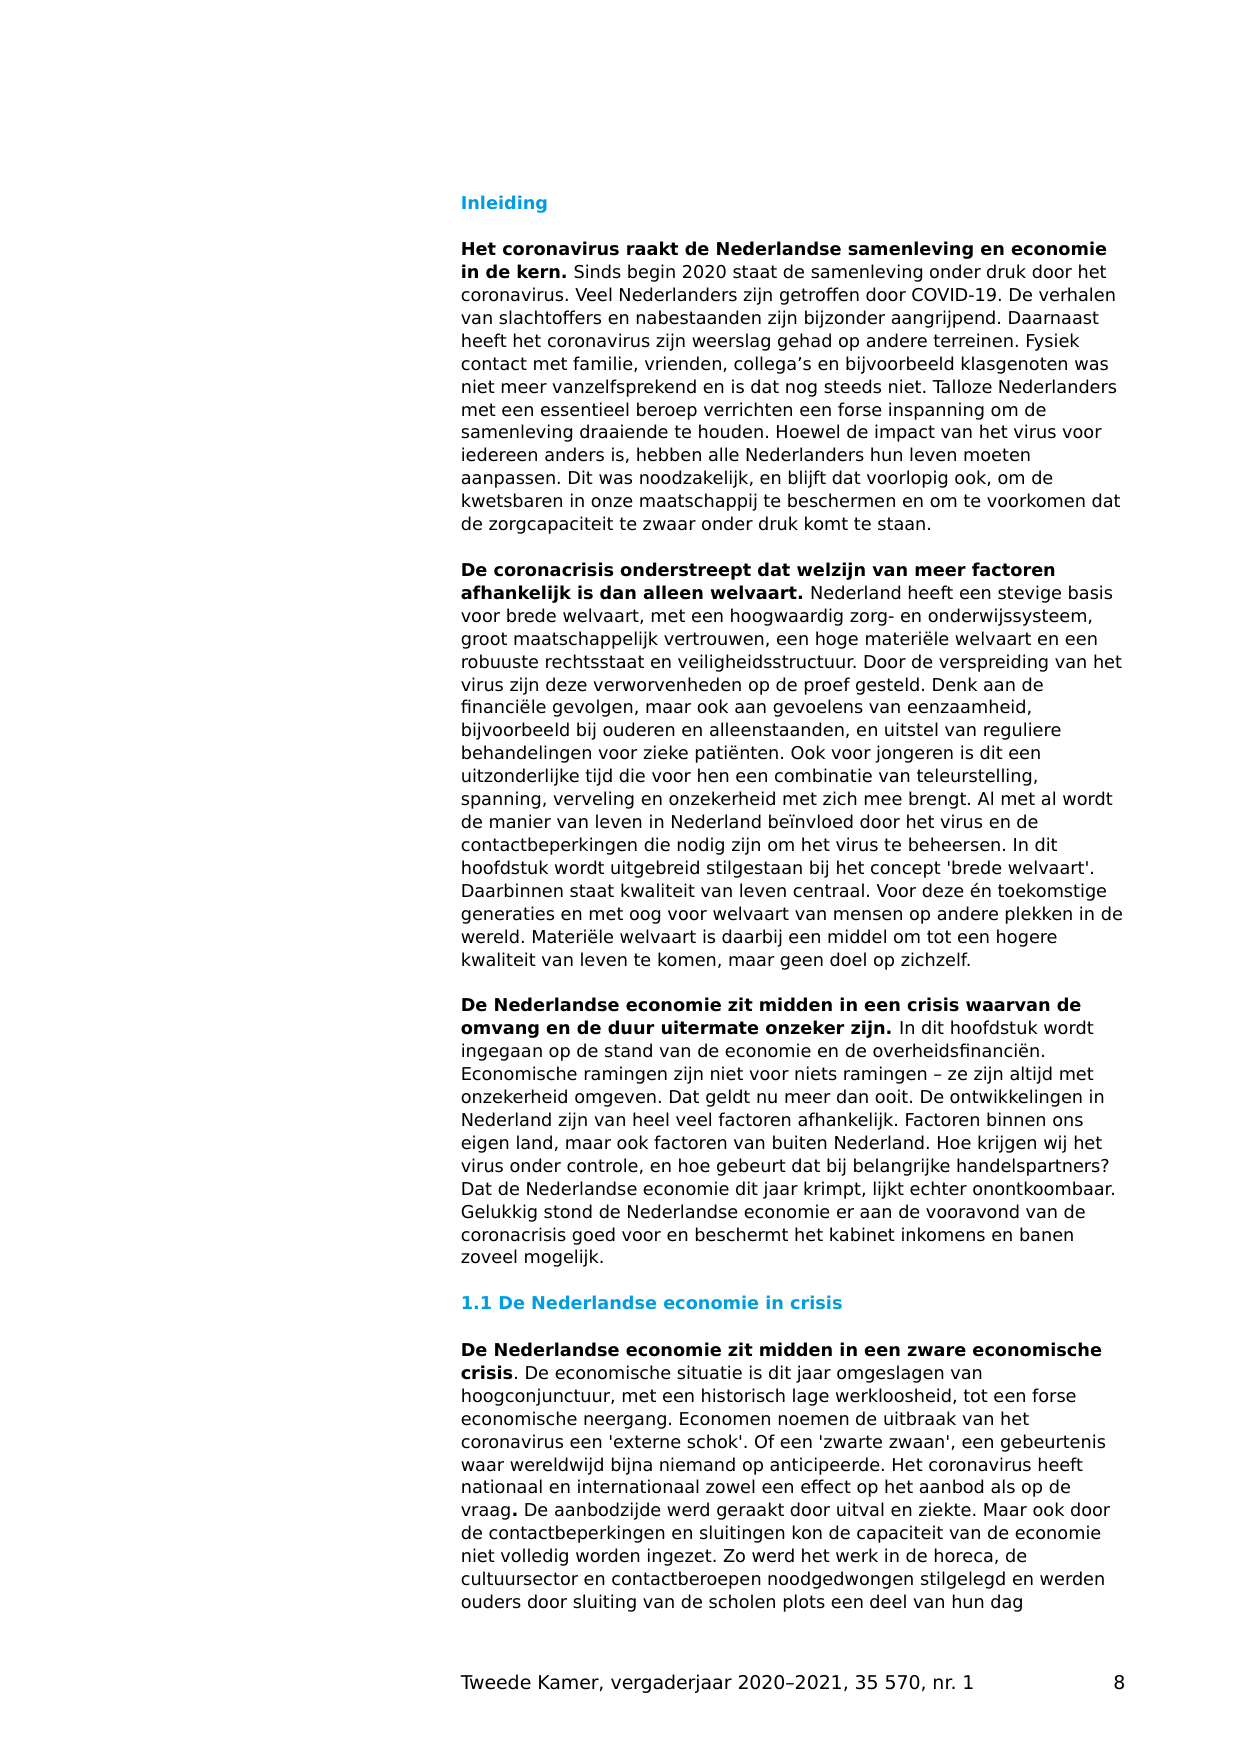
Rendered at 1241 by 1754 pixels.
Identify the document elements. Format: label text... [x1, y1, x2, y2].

text De coronacrisis onderstreept dat welzijn van meer factoren afhankelijk is dan alleen welvaart. Nederland heeft een stevige basis voor brede welvaart, met een hoogwaardig zorg- en onderwijssysteem, groot maatschappelijk vertrouwen, een hoge materiële welvaart en een robuuste rechtsstaat en veiligheidsstructuur. Door de verspreiding van het virus zijn deze verworvenheden op de proef gesteld. Denk aan de financiële gevolgen, maar ook aan gevoelens van eenzaamheid, bijvoorbeeld bij ouderen en alleenstaanden, en uitstel van reguliere behandelingen voor zieke patiënten. Ook voor jongeren is dit een uitzonderlijke tijd die voor hen een combinatie van teleurstelling, spanning, verveling en onzekerheid met zich mee brengt. Al met al wordt de manier van leven in Nederland beïnvloed door het virus en de contactbeperkingen die nodig zijn om het virus te beheersen. In dit hoofdstuk wordt uitgebreid stilgestaan bij het concept 'brede welvaart'. Daarbinnen staat kwaliteit van leven centraal. Voor deze én toekomstige generaties en met oog voor welvaart van mensen op andere plekken in de wereld. Materiële welvaart is daarbij een middel om tot een hogere kwaliteit van leven te komen, maar geen doel op zichzelf. [461, 558, 1125, 971]
text Het coronavirus raakt de Nederlandse samenleving en economie in de kern. Sinds begin 2020 staat de samenleving onder druk door het coronavirus. Veel Nederlanders zijn getroffen door COVID-19. De verhalen van slachtoffers en nabestaanden zijn bijzonder aangrijpend. Daarnaast heeft het coronavirus zijn weerslag gehad op andere terreinen. Fysiek contact met familie, vrienden, collega’s en bijvoorbeeld klasgenoten was niet meer vanzelfsprekend en is dat nog steeds niet. Talloze Nederlanders met een essentieel beroep verrichten een forse inspanning om de samenleving draaiende te houden. Hoewel de impact van het virus voor iedereen anders is, hebben alle Nederlanders hun leven moeten aanpassen. Dit was noodzakelijk, en blijft dat voorlopig ook, om de kwetsbaren in onze maatschappij te beschermen en om te voorkomen dat de zorgcapaciteit te zwaar onder druk komt te staan. [461, 237, 1125, 535]
title 1.1 De Nederlandse economie in crisis [461, 1291, 1125, 1314]
text De Nederlandse economie zit midden in een zware economische crisis. De economische situatie is dit jaar omgeslagen van hoogconjunctuur, met een historisch lage werkloosheid, tot een forse economische neergang. Economen noemen de uitbraak van het coronavirus een 'externe schok'. Of een 'zwarte zwaan', een gebeurtenis waar wereldwijd bijna niemand op anticipeerde. Het coronavirus heeft nationaal en internationaal zowel een effect op het aanbod als op de vraag. De aanbodzijde werd geraakt door uitval en ziekte. Maar ook door de contactbeperkingen en sluitingen kon de capaciteit van de economie niet volledig worden ingezet. Zo werd het werk in de horeca, de cultuursector en contactberoepen noodgedwongen stilgelegd en werden ouders door sluiting van de scholen plots een deel van hun dag [461, 1338, 1125, 1613]
text De Nederlandse economie zit midden in een crisis waarvan de omvang en de duur uitermate onzeker zijn. In dit hoofdstuk wordt ingegaan op de stand van de economie en de overheidsfinanciën. Economische ramingen zijn niet voor niets ramingen – ze zijn altijd met onzekerheid omgeven. Dat geldt nu meer dan ooit. De ontwikkelingen in Nederland zijn van heel veel factoren afhankelijk. Factoren binnen ons eigen land, maar ook factoren van buiten Nederland. Hoe krijgen wij het virus onder controle, en hoe gebeurt dat bij belangrijke handelspartners? Dat de Nederlandse economie dit jaar krimpt, lijkt echter onontkoombaar. Gelukkig stond de Nederlandse economie er aan de vooravond van de coronacrisis goed voor en beschermt het kabinet inkomens en banen zoveel mogelijk. [461, 993, 1125, 1268]
title Inleiding [461, 191, 1125, 214]
